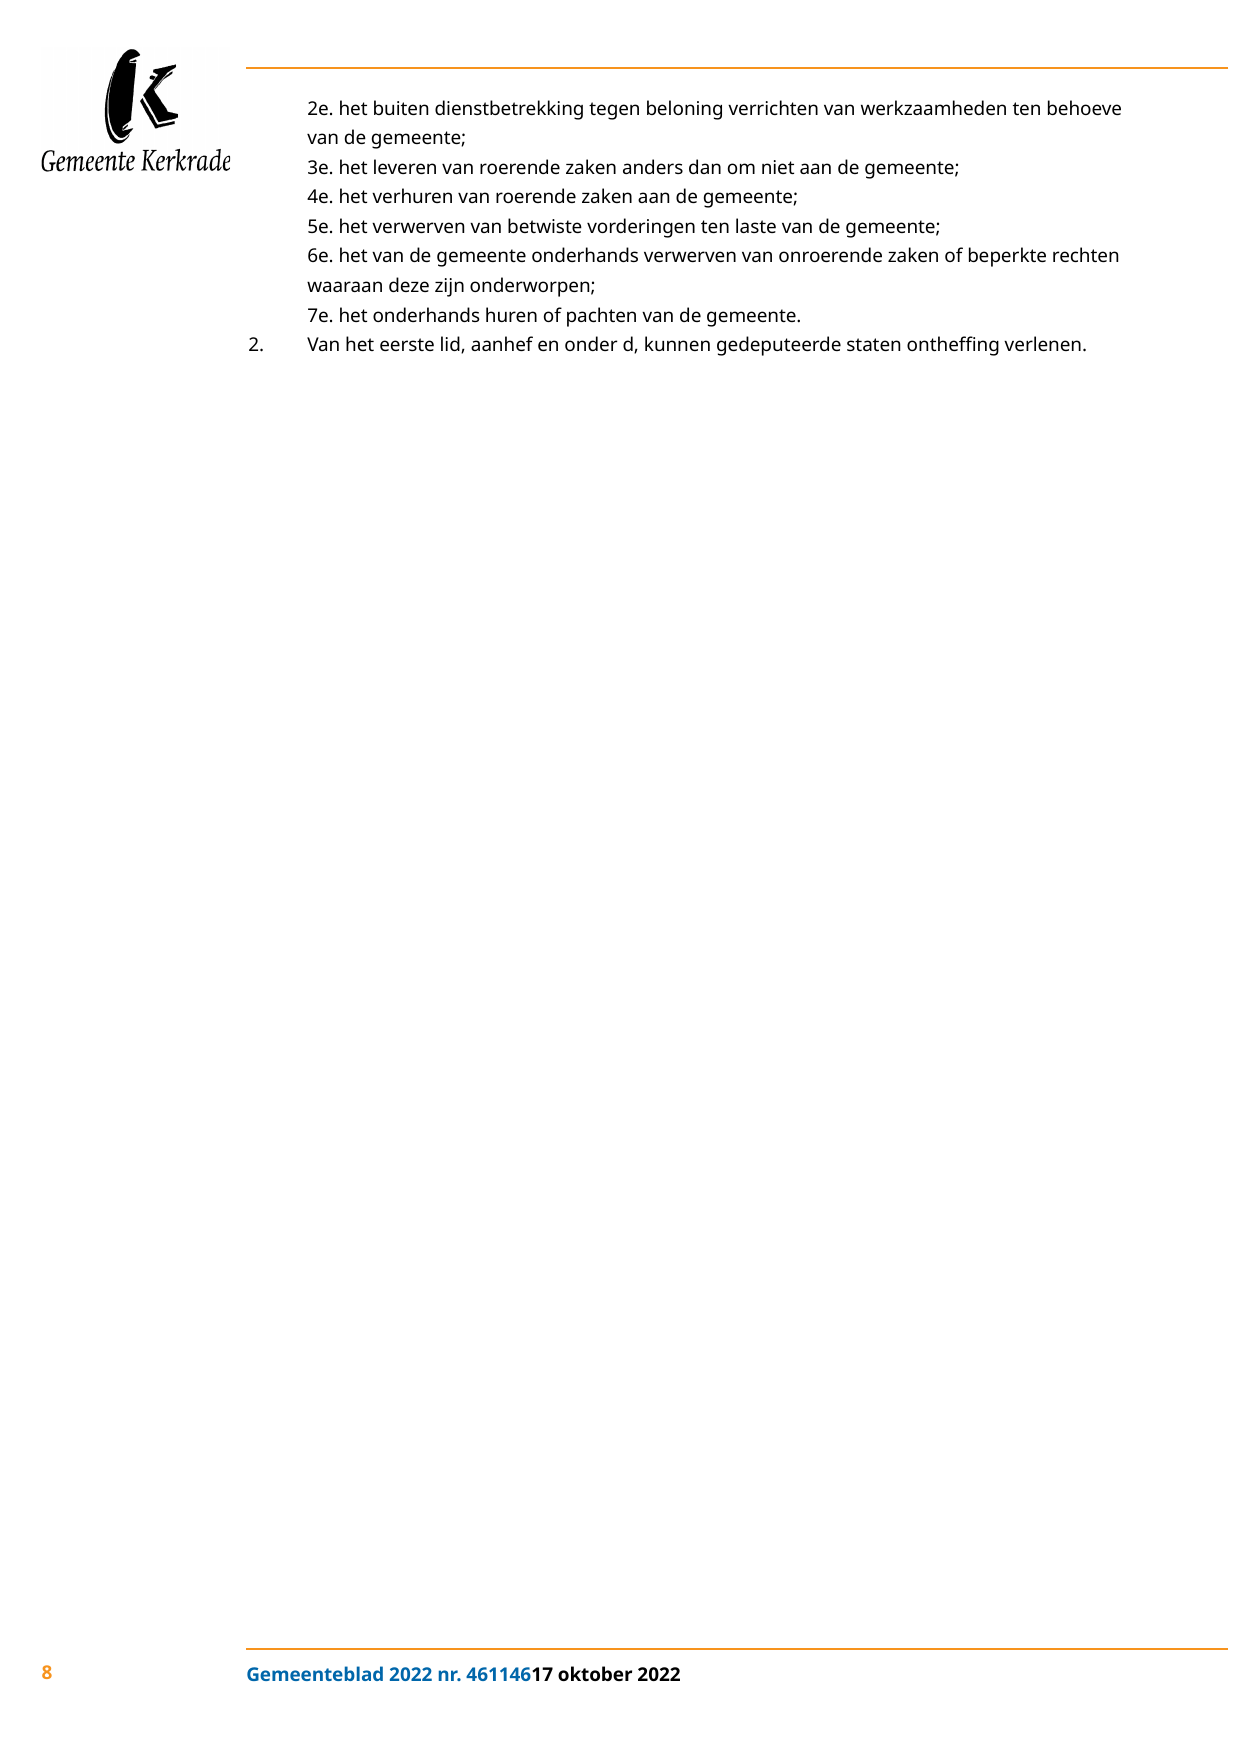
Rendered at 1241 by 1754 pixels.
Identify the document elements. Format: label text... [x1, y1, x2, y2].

list 2e. het buiten dienstbetrekking tegen beloning verrichten van werkzaamheden ten behoeve van de gemeente; [248, 95, 1152, 150]
picture [41, 47, 231, 172]
list 3e. het leveren van roerende zaken anders dan om niet aan de gemeente; [248, 154, 1152, 180]
list 5e. het verwerven van betwiste vorderingen ten laste van de gemeente; [248, 213, 1152, 239]
list 6e. het van de gemeente onderhands verwerven van onroerende zaken of beperkte rechten waaraan deze zijn onderworpen; [248, 243, 1152, 298]
list Van het eerste lid, aanhef en onder d, kunnen gedeputeerde staten ontheffing verlenen. [248, 331, 1152, 357]
list 4e. het verhuren van roerende zaken aan de gemeente; [248, 183, 1152, 209]
list 7e. het onderhands huren of pachten van de gemeente. [248, 302, 1152, 328]
